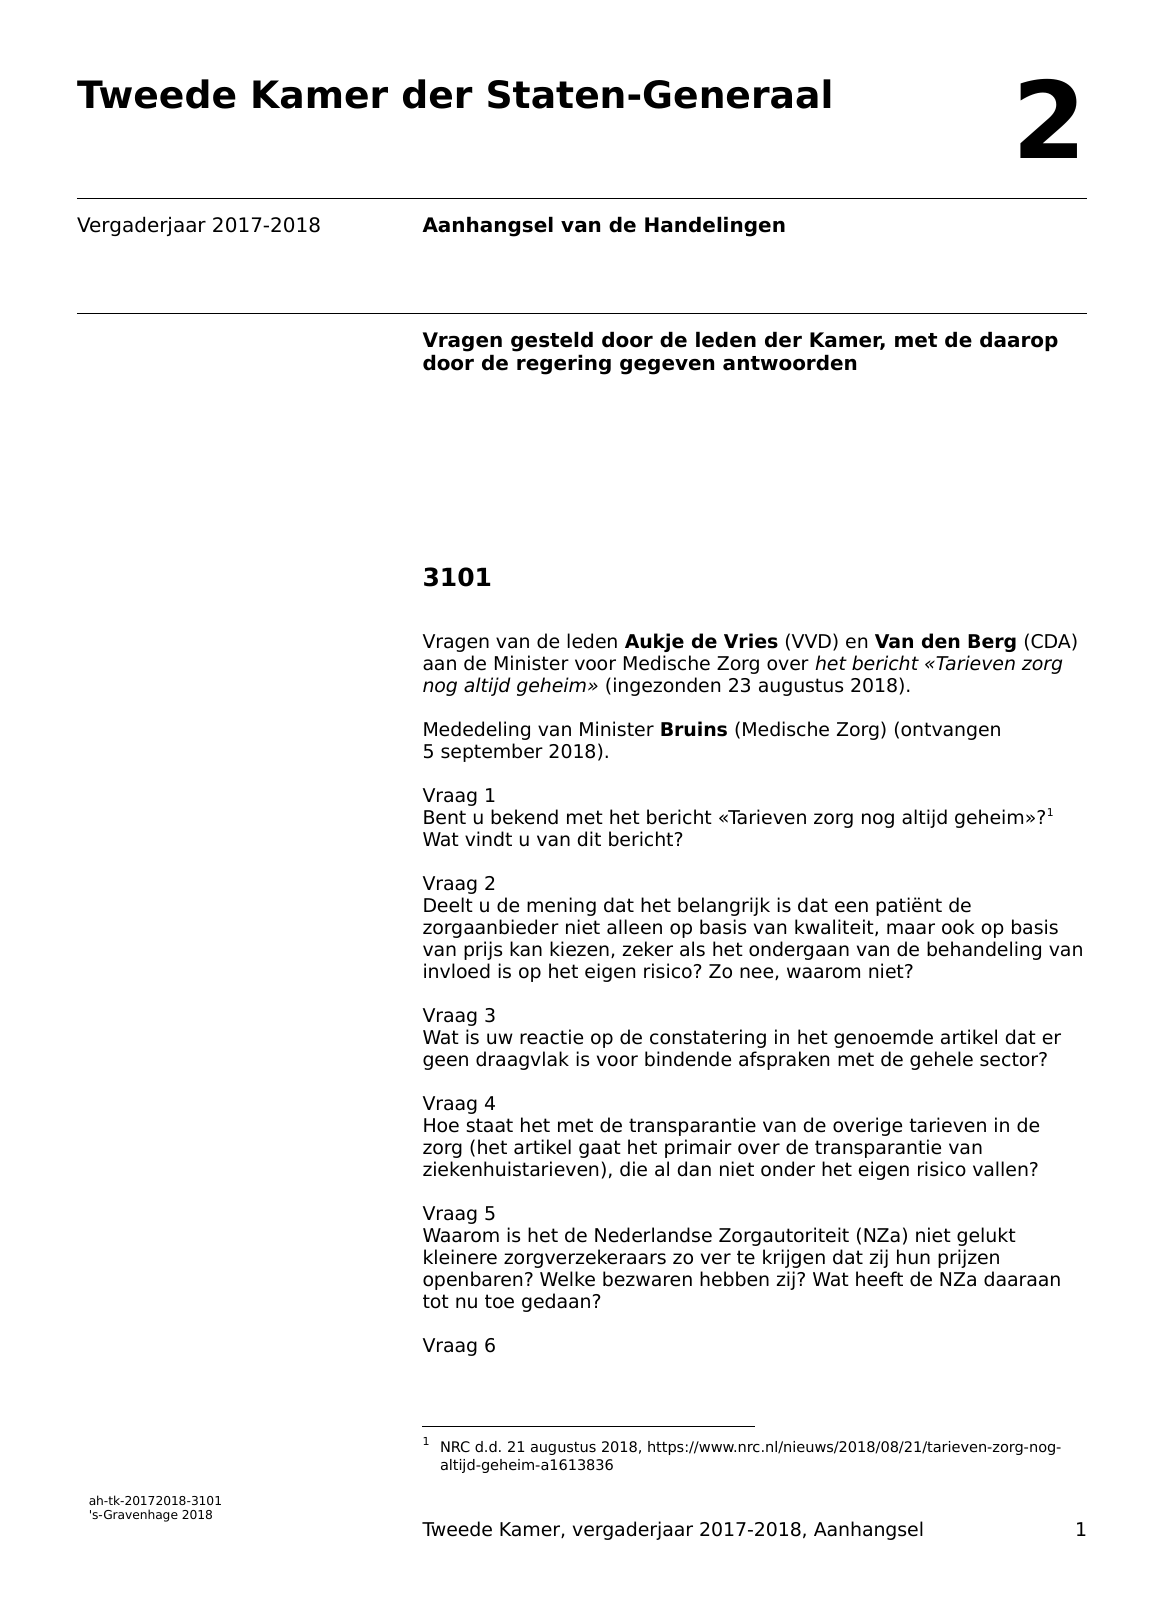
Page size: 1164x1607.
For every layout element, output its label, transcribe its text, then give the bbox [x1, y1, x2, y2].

text Hoe staat het met de transparantie van de overige tarieven in de zorg (het artikel gaat het primair over de transparantie van ziekenhuistarieven), die al dan niet onder het eigen risico vallen? [422, 1115, 1087, 1181]
text NRC d.d. 21 augustus 2018, https://www.nrc.nl/nieuws/2018/08/21/tarieven-zorg-nog-altijd-geheim-a1613836 [422, 1435, 1087, 1474]
text 3101 [422, 563, 1087, 592]
text Vraag 4 [422, 1093, 1087, 1115]
text Mededeling van Minister Bruins (Medische Zorg) (ontvangen 5 september 2018). [422, 719, 1087, 763]
table_header 2 [886, 59, 1087, 198]
table_cell Vragen gesteld door de leden der Kamer, met de daarop door de regering gegeven antwoorden [422, 314, 1087, 376]
text Vraag 2 [422, 873, 1087, 895]
table_cell Aanhangsel van de Handelingen [422, 199, 1087, 313]
text Vraag 6 [422, 1335, 1087, 1357]
text Waarom is het de Nederlandse Zorgautoriteit (NZa) niet gelukt kleinere zorgverzekeraars zo ver te krijgen dat zij hun prijzen openbaren? Welke bezwaren hebben zij? Wat heeft de NZa daaraan tot nu toe gedaan? [422, 1225, 1087, 1313]
text Bent u bekend met het bericht «Tarieven zorg nog altijd geheim»? Wat vindt u van dit bericht? [422, 807, 1087, 851]
text Vraag 3 [422, 1005, 1087, 1027]
text Vraag 5 [422, 1203, 1087, 1225]
text Vragen van de leden Aukje de Vries (VVD) en Van den Berg (CDA) aan de Minister voor Medische Zorg over het bericht «Tarieven zorg nog altijd geheim» (ingezonden 23 augustus 2018). [422, 631, 1087, 697]
table_header Tweede Kamer der Staten-Generaal [77, 59, 886, 198]
text ah-tk-20172018-3101 [88, 1494, 323, 1508]
text Wat is uw reactie op de constatering in het genoemde artikel dat er geen draagvlak is voor bindende afspraken met de gehele sector? [422, 1027, 1087, 1071]
text Vraag 1 [422, 785, 1087, 807]
text 's-Gravenhage 2018 [88, 1508, 323, 1522]
text Deelt u de mening dat het belangrijk is dat een patiënt de zorgaanbieder niet alleen op basis van kwaliteit, maar ook op basis van prijs kan kiezen, zeker als het ondergaan van de behandeling van invloed is op het eigen risico? Zo nee, waarom niet? [422, 895, 1087, 983]
table_cell [77, 314, 422, 376]
table_cell Vergaderjaar 2017-2018 [77, 199, 422, 313]
